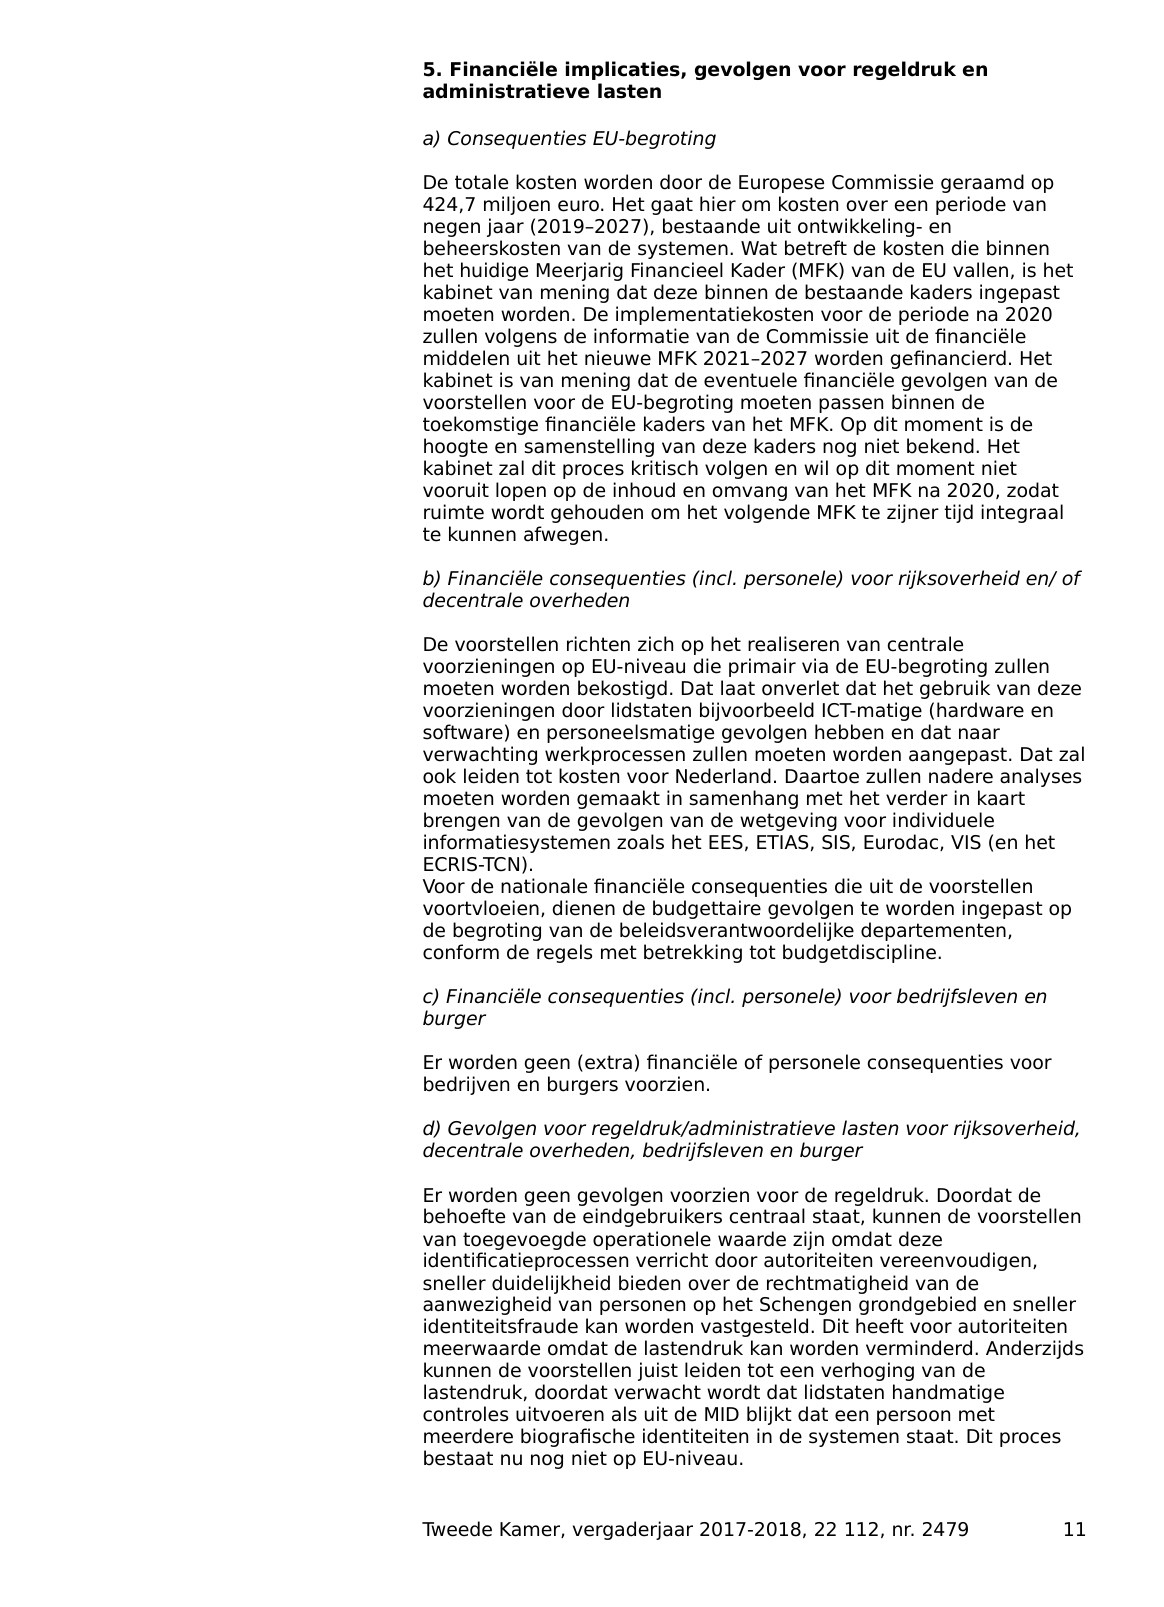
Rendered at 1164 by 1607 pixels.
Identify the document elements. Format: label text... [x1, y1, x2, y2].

text Voor de nationale financiële consequenties die uit de voorstellen voortvloeien, dienen de budgettaire gevolgen te worden ingepast op de begroting van de beleidsverantwoordelijke departementen, conform de regels met betrekking tot budgetdiscipline. [422, 876, 1087, 964]
subtitle c) Financiële consequenties (incl. personele) voor bedrijfsleven en burger [422, 986, 1087, 1030]
subtitle 5. Financiële implicaties, gevolgen voor regeldruk en administratieve lasten [422, 59, 1087, 103]
text De voorstellen richten zich op het realiseren van centrale voorzieningen op EU-niveau die primair via de EU-begroting zullen moeten worden bekostigd. Dat laat onverlet dat het gebruik van deze voorzieningen door lidstaten bijvoorbeeld ICT-matige (hardware en software) en personeelsmatige gevolgen hebben en dat naar verwachting werkprocessen zullen moeten worden aangepast. Dat zal ook leiden tot kosten voor Nederland. Daartoe zullen nadere analyses moeten worden gemaakt in samenhang met het verder in kaart brengen van de gevolgen van de wetgeving voor individuele informatiesystemen zoals het EES, ETIAS, SIS, Eurodac, VIS (en het ECRIS-TCN). [422, 634, 1087, 876]
subtitle a) Consequenties EU-begroting [422, 128, 1087, 150]
text De totale kosten worden door de Europese Commissie geraamd op 424,7 miljoen euro. Het gaat hier om kosten over een periode van negen jaar (2019–2027), bestaande uit ontwikkeling- en beheerskosten van de systemen. Wat betreft de kosten die binnen het huidige Meerjarig Financieel Kader (MFK) van de EU vallen, is het kabinet van mening dat deze binnen de bestaande kaders ingepast moeten worden. De implementatiekosten voor de periode na 2020 zullen volgens de informatie van de Commissie uit de financiële middelen uit het nieuwe MFK 2021–2027 worden gefinancierd. Het kabinet is van mening dat de eventuele financiële gevolgen van de voorstellen voor de EU-begroting moeten passen binnen de toekomstige financiële kaders van het MFK. Op dit moment is de hoogte en samenstelling van deze kaders nog niet bekend. Het kabinet zal dit proces kritisch volgen en wil op dit moment niet vooruit lopen op de inhoud en omvang van het MFK na 2020, zodat ruimte wordt gehouden om het volgende MFK te zijner tijd integraal te kunnen afwegen. [422, 172, 1087, 546]
text Er worden geen (extra) financiële of personele consequenties voor bedrijven en burgers voorzien. [422, 1052, 1087, 1096]
text Er worden geen gevolgen voorzien voor de regeldruk. Doordat de behoefte van de eindgebruikers centraal staat, kunnen de voorstellen van toegevoegde operationele waarde zijn omdat deze identificatieprocessen verricht door autoriteiten vereenvoudigen, sneller duidelijkheid bieden over de rechtmatigheid van de aanwezigheid van personen op het Schengen grondgebied en sneller identiteitsfraude kan worden vastgesteld. Dit heeft voor autoriteiten meerwaarde omdat de lastendruk kan worden verminderd. Anderzijds kunnen de voorstellen juist leiden tot een verhoging van de lastendruk, doordat verwacht wordt dat lidstaten handmatige controles uitvoeren als uit de MID blijkt dat een persoon met meerdere biografische identiteiten in de systemen staat. Dit proces bestaat nu nog niet op EU-niveau. [422, 1184, 1087, 1470]
subtitle b) Financiële consequenties (incl. personele) voor rijksoverheid en/ of decentrale overheden [422, 568, 1087, 612]
subtitle d) Gevolgen voor regeldruk/administratieve lasten voor rijksoverheid, decentrale overheden, bedrijfsleven en burger [422, 1118, 1087, 1162]
